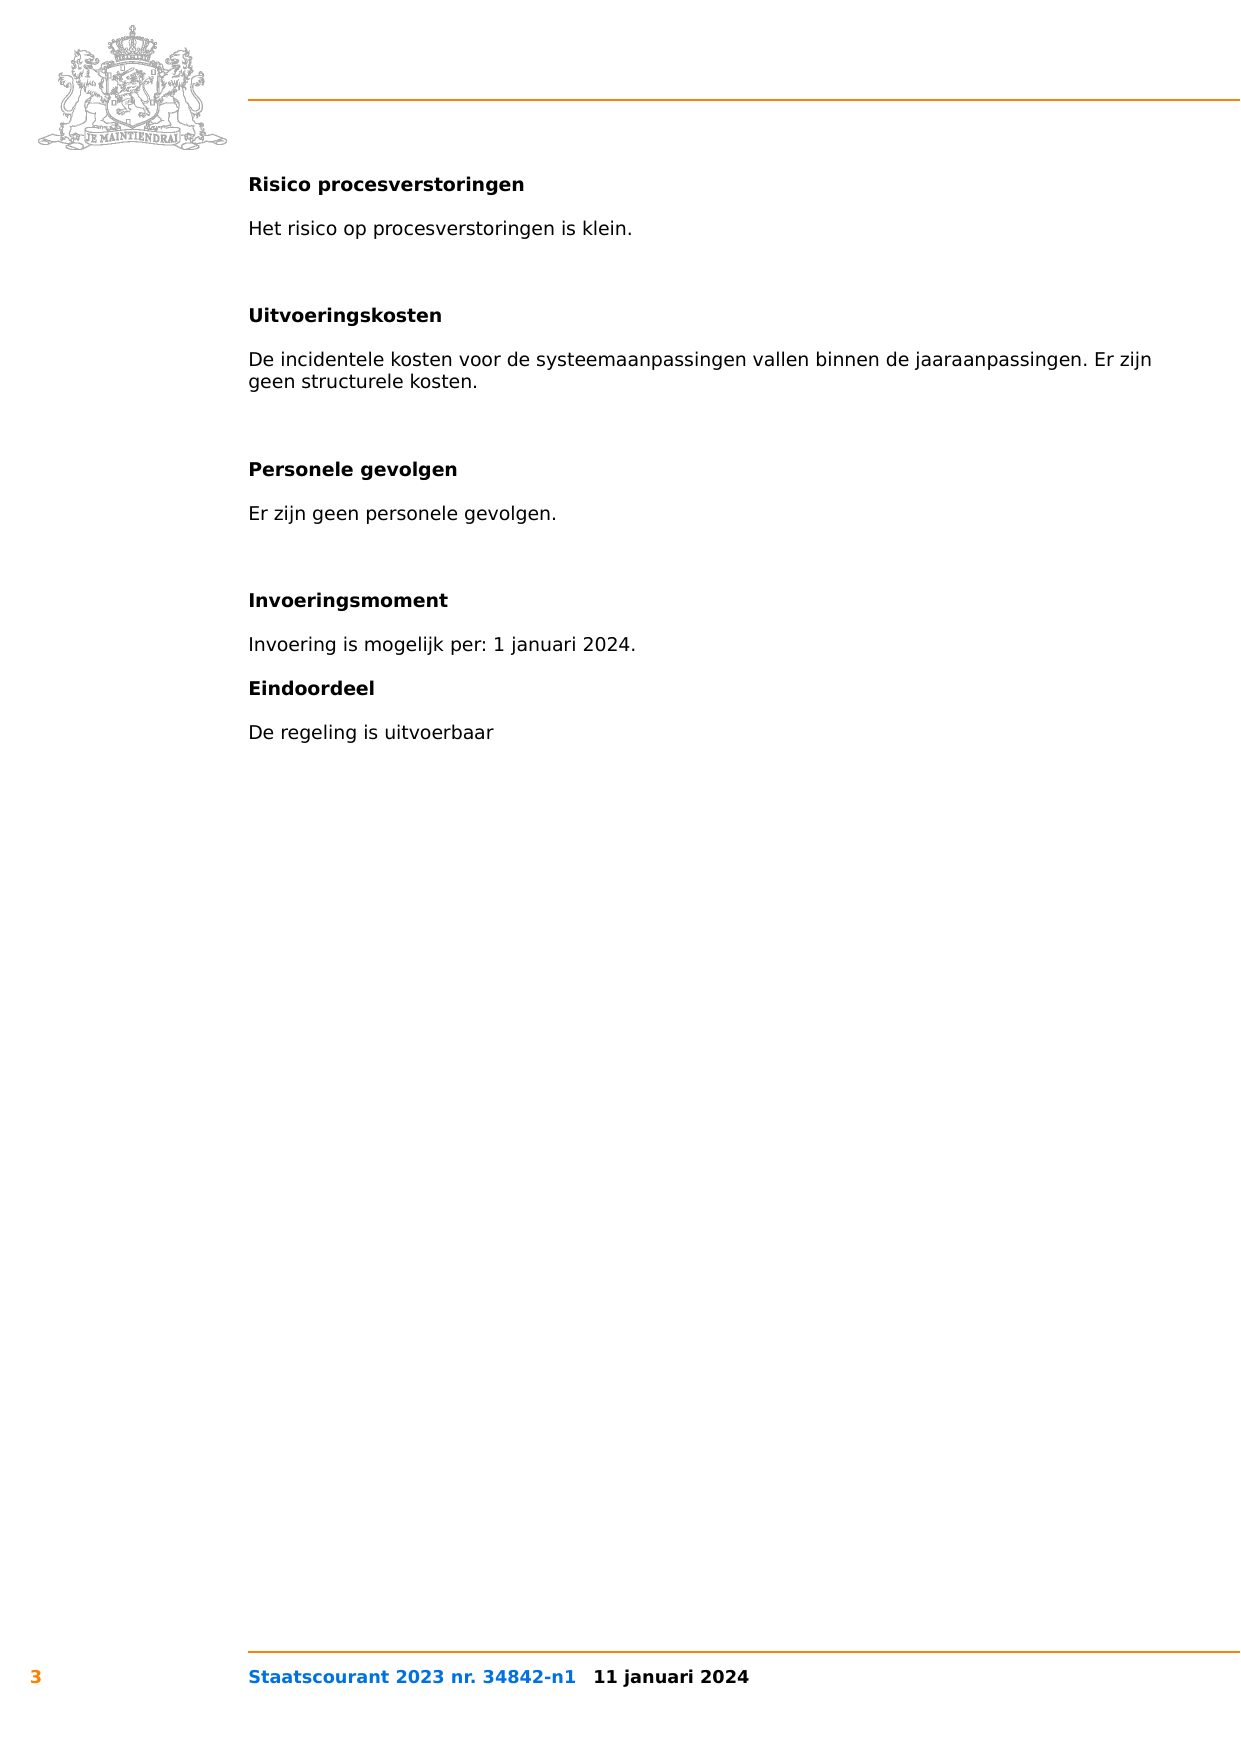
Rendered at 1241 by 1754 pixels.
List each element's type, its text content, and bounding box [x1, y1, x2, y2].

subtitle Eindoordeel [248, 678, 1163, 700]
picture [38, 25, 227, 150]
subtitle Invoeringsmoment [248, 590, 1163, 612]
text De incidentele kosten voor de systeemaanpassingen vallen binnen de jaaraanpassingen. Er zijn geen structurele kosten. [248, 349, 1163, 393]
text Het risico op procesverstoringen is klein. [248, 218, 1163, 239]
subtitle Risico procesverstoringen [248, 174, 1163, 196]
text Er zijn geen personele gevolgen. [248, 503, 1163, 525]
text De regeling is uitvoerbaar [248, 722, 1163, 744]
subtitle Uitvoeringskosten [248, 305, 1163, 327]
text Invoering is mogelijk per: 1 januari 2024. [248, 634, 1163, 656]
subtitle Personele gevolgen [248, 459, 1163, 481]
